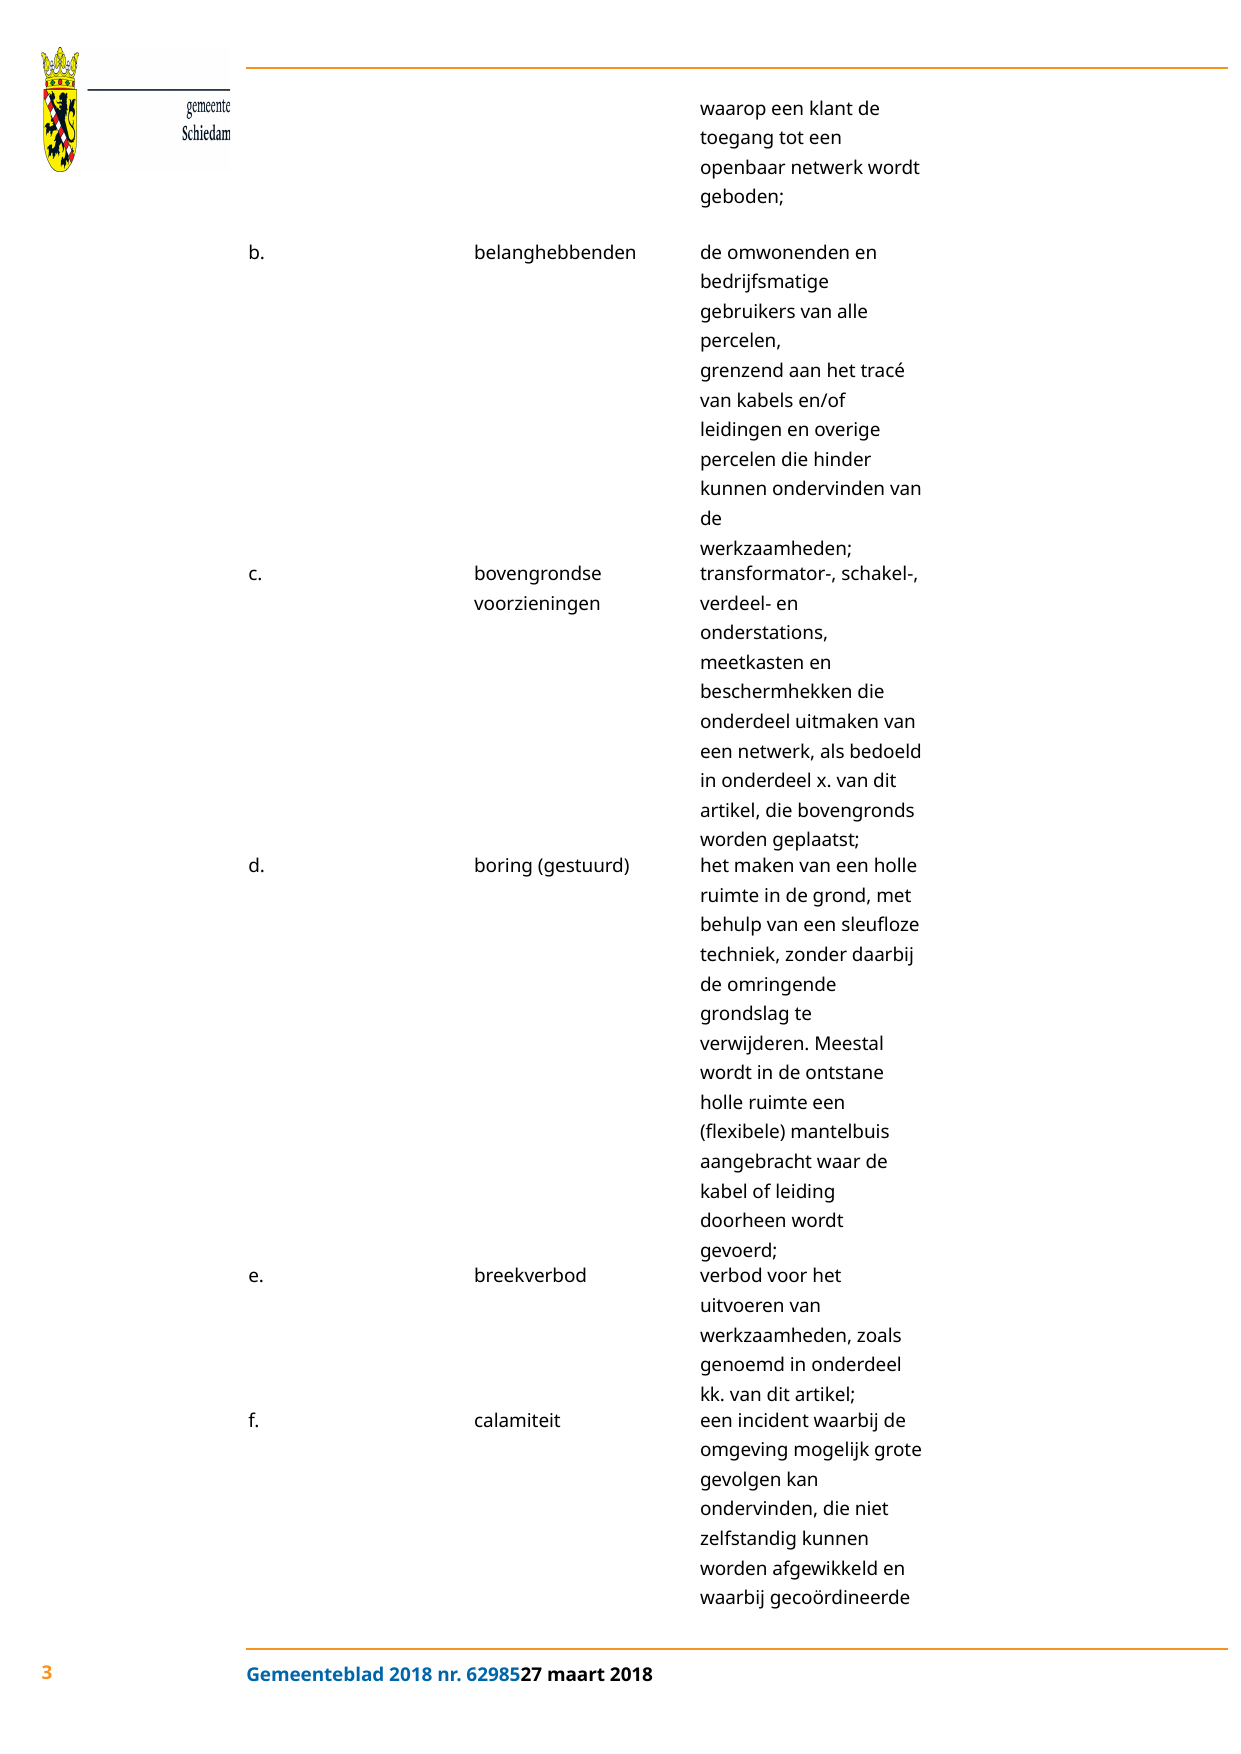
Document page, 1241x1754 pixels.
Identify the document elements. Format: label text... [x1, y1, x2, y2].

table_cell het maken van een holle ruimte in de grond, met behulp van een sleufloze techniek, zonder daarbij de omringende grondslag te verwijderen. Meestal wordt in de ontstane holle ruimte een (flexibele) mantelbuis aangebracht waar de kabel of leiding doorheen wordt gevoerd; [700, 853, 926, 1263]
table_cell [926, 853, 1152, 1263]
picture [41, 47, 231, 172]
table_header waarop een klant de toegang tot een openbaar netwerk wordt geboden; [700, 95, 926, 239]
table_header [248, 95, 474, 239]
table_cell belanghebbenden [474, 239, 700, 560]
table_cell calamiteit [474, 1407, 700, 1610]
table_cell c. [248, 560, 474, 852]
table_cell b. [248, 239, 474, 560]
table_cell breekverbod [474, 1263, 700, 1407]
table_cell bovengrondse voorzieningen [474, 560, 700, 852]
table_header [474, 95, 700, 239]
table_cell d. [248, 853, 474, 1263]
table_cell transformator-, schakel-, verdeel- en onderstations, meetkasten en beschermhekken die onderdeel uitmaken van een netwerk, als bedoeld in onderdeel x. van dit artikel, die bovengronds worden geplaatst; [700, 560, 926, 852]
table_cell de omwonenden en bedrijfsmatige gebruikers van alle percelen, grenzend aan het tracé van kabels en/of leidingen en overige percelen die hinder kunnen ondervinden van de werkzaamheden; [700, 239, 926, 560]
table_cell e. [248, 1263, 474, 1407]
table_cell een incident waarbij de omgeving mogelijk grote gevolgen kan ondervinden, die niet zelfstandig kunnen worden afgewikkeld en waarbij gecoördineerde [700, 1407, 926, 1610]
table_cell boring (gestuurd) [474, 853, 700, 1263]
table_cell f. [248, 1407, 474, 1610]
table_cell verbod voor het uitvoeren van werkzaamheden, zoals genoemd in onderdeel kk. van dit artikel; [700, 1263, 926, 1407]
